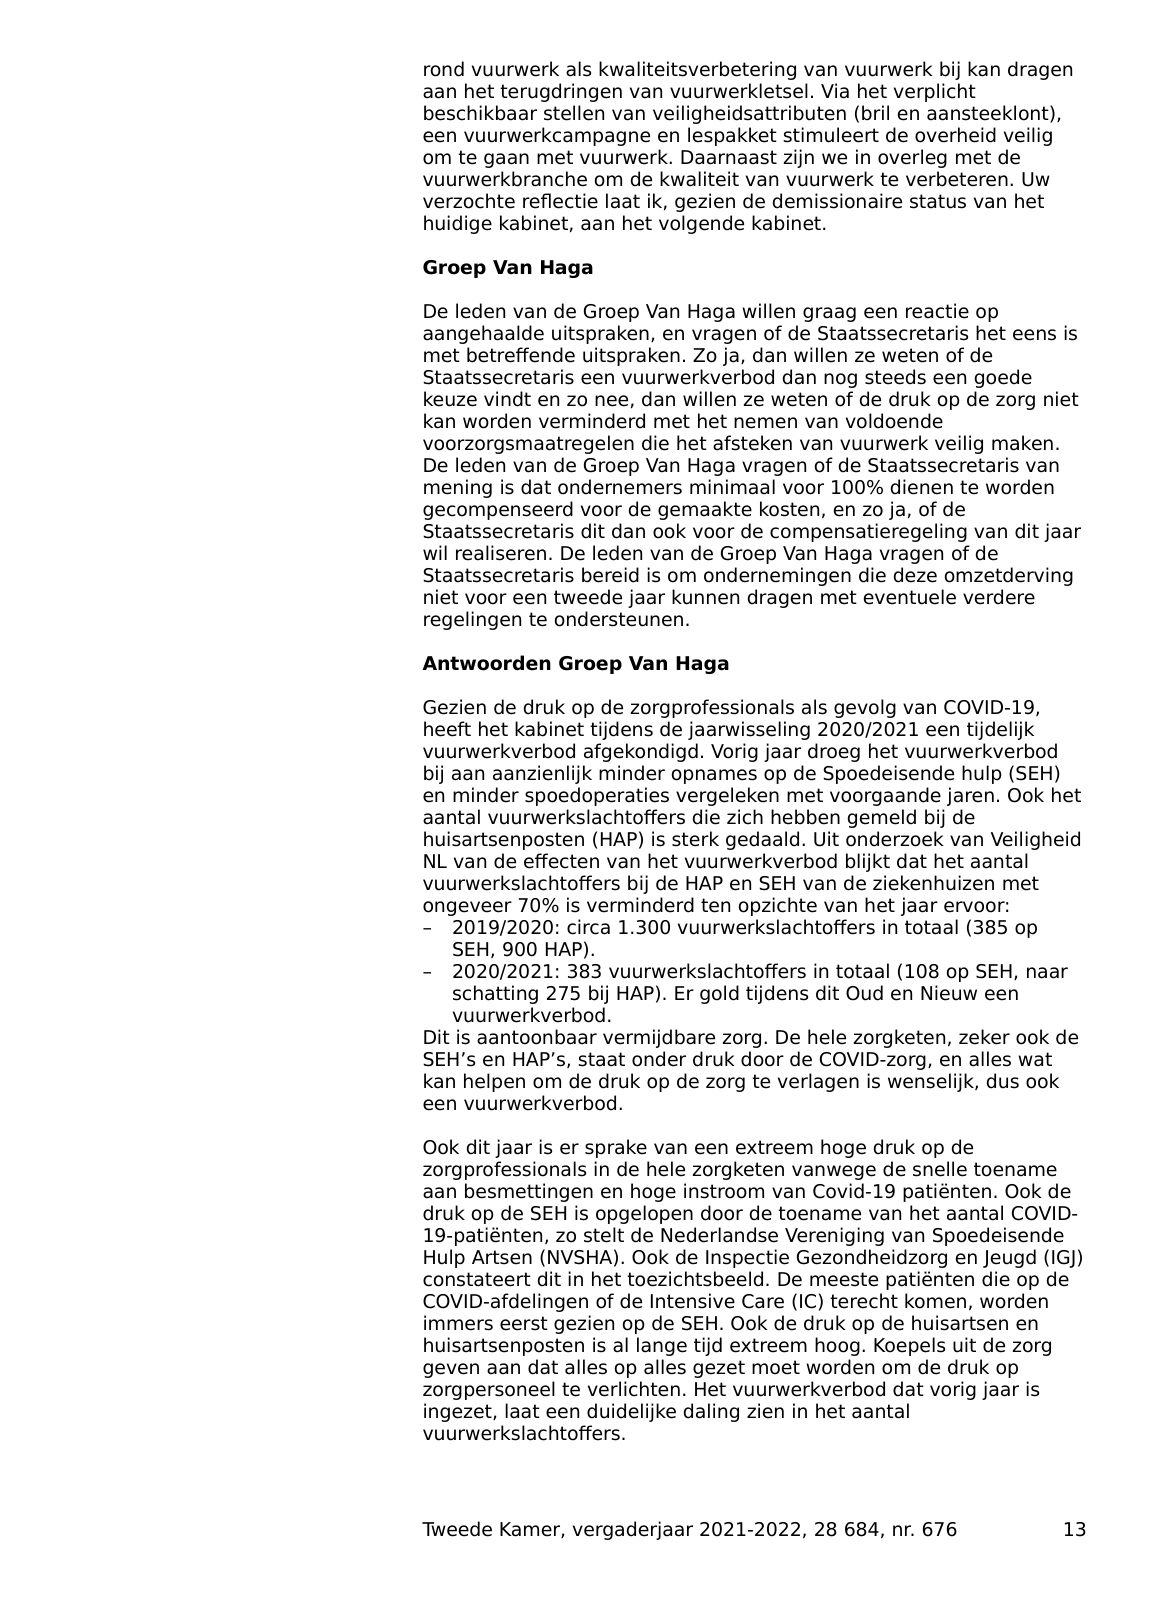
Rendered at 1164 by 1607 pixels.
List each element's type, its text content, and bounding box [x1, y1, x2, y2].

text – 2019/2020: circa 1.300 vuurwerkslachtoffers in totaal (385 op SEH, 900 HAP). [422, 917, 1087, 961]
text Ook dit jaar is er sprake van een extreem hoge druk op de zorgprofessionals in de hele zorgketen vanwege de snelle toename aan besmettingen en hoge instroom van Covid-19 patiënten. Ook de druk op de SEH is opgelopen door de toename van het aantal COVID-19-patiënten, zo stelt de Nederlandse Vereniging van Spoedeisende Hulp Artsen (NVSHA). Ook de Inspectie Gezondheidzorg en Jeugd (IGJ) constateert dit in het toezichtsbeeld. De meeste patiënten die op de COVID-afdelingen of de Intensive Care (IC) terecht komen, worden immers eerst gezien op de SEH. Ook de druk op de huisartsen en huisartsenposten is al lange tijd extreem hoog. Koepels uit de zorg geven aan dat alles op alles gezet moet worden om de druk op zorgpersoneel te verlichten. Het vuurwerkverbod dat vorig jaar is ingezet, laat een duidelijke daling zien in het aantal vuurwerkslachtoffers. [422, 1137, 1087, 1445]
text De leden van de Groep Van Haga willen graag een reactie op aangehaalde uitspraken, en vragen of de Staatssecretaris het eens is met betreffende uitspraken. Zo ja, dan willen ze weten of de Staatssecretaris een vuurwerkverbod dan nog steeds een goede keuze vindt en zo nee, dan willen ze weten of de druk op de zorg niet kan worden verminderd met het nemen van voldoende voorzorgsmaatregelen die het afsteken van vuurwerk veilig maken. De leden van de Groep Van Haga vragen of de Staatssecretaris van mening is dat ondernemers minimaal voor 100% dienen te worden gecompenseerd voor de gemaakte kosten, en zo ja, of de Staatssecretaris dit dan ook voor de compensatieregeling van dit jaar wil realiseren. De leden van de Groep Van Haga vragen of de Staatssecretaris bereid is om ondernemingen die deze omzetderving niet voor een tweede jaar kunnen dragen met eventuele verdere regelingen te ondersteunen. [422, 301, 1087, 631]
text – 2020/2021: 383 vuurwerkslachtoffers in totaal (108 op SEH, naar schatting 275 bij HAP). Er gold tijdens dit Oud en Nieuw een vuurwerkverbod. [422, 961, 1087, 1027]
subtitle Groep Van Haga [422, 257, 1087, 279]
text Dit is aantoonbaar vermijdbare zorg. De hele zorgketen, zeker ook de SEH’s en HAP’s, staat onder druk door de COVID-zorg, en alles wat kan helpen om de druk op de zorg te verlagen is wenselijk, dus ook een vuurwerkverbod. [422, 1027, 1087, 1115]
text rond vuurwerk als kwaliteitsverbetering van vuurwerk bij kan dragen aan het terugdringen van vuurwerkletsel. Via het verplicht beschikbaar stellen van veiligheidsattributen (bril en aansteeklont), een vuurwerkcampagne en lespakket stimuleert de overheid veilig om te gaan met vuurwerk. Daarnaast zijn we in overleg met de vuurwerkbranche om de kwaliteit van vuurwerk te verbeteren. Uw verzochte reflectie laat ik, gezien de demissionaire status van het huidige kabinet, aan het volgende kabinet. [422, 59, 1087, 235]
text Gezien de druk op de zorgprofessionals als gevolg van COVID-19, heeft het kabinet tijdens de jaarwisseling 2020/2021 een tijdelijk vuurwerkverbod afgekondigd. Vorig jaar droeg het vuurwerkverbod bij aan aanzienlijk minder opnames op de Spoedeisende hulp (SEH) en minder spoedoperaties vergeleken met voorgaande jaren. Ook het aantal vuurwerkslachtoffers die zich hebben gemeld bij de huisartsenposten (HAP) is sterk gedaald. Uit onderzoek van Veiligheid NL van de effecten van het vuurwerkverbod blijkt dat het aantal vuurwerkslachtoffers bij de HAP en SEH van de ziekenhuizen met ongeveer 70% is verminderd ten opzichte van het jaar ervoor: [422, 697, 1087, 917]
subtitle Antwoorden Groep Van Haga [422, 653, 1087, 675]
